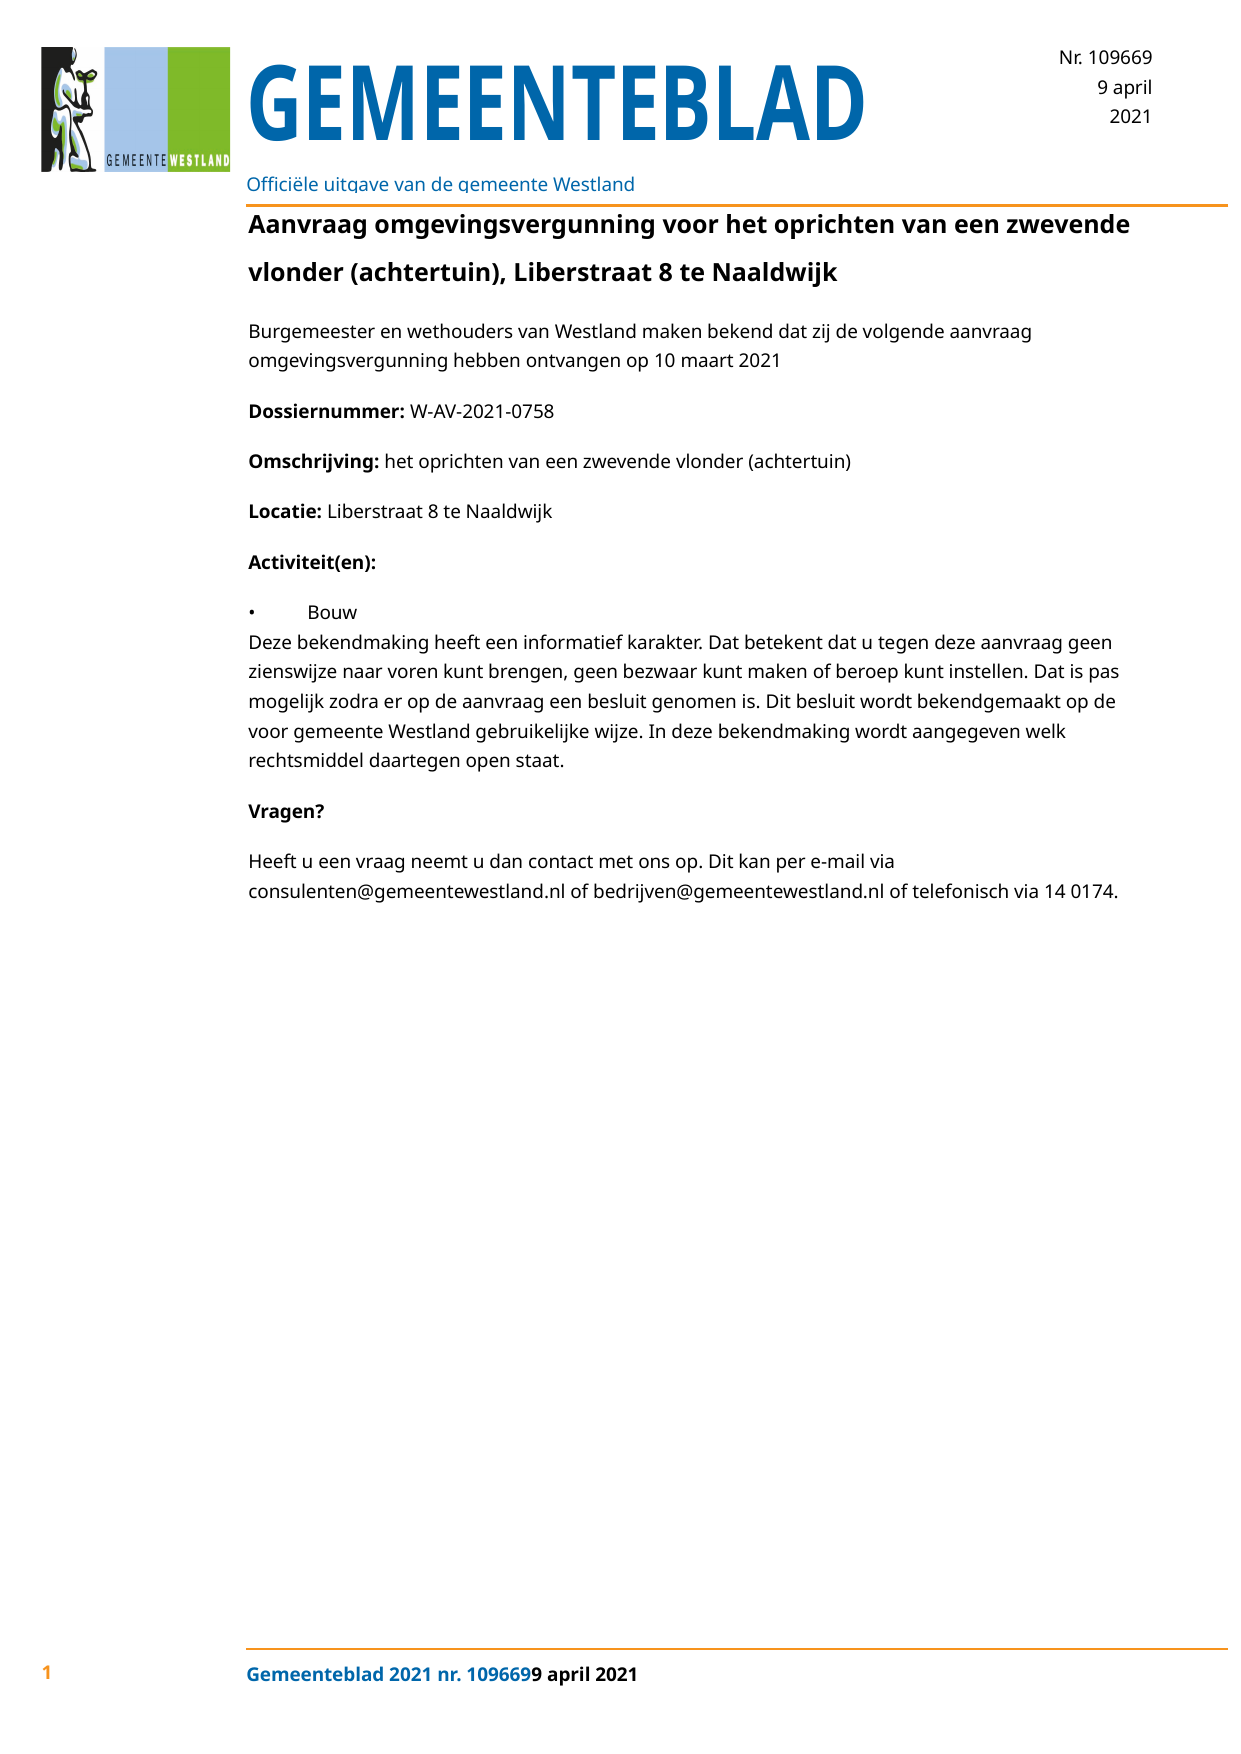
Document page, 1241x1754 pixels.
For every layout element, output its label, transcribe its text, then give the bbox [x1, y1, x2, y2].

picture [41, 47, 231, 172]
text Aanvraag omgevingsvergunning voor het oprichten van een zwevende vlonder (achtertuin), Liberstraat 8 te Naaldwijk [248, 207, 1152, 288]
text Vragen? [248, 798, 1152, 824]
text Dossiernummer: W-AV-2021-0758 [248, 398, 1152, 424]
text Burgemeester en wethouders van Westland maken bekend dat zij de volgende aanvraag omgevingsvergunning hebben ontvangen op 10 maart 2021 [248, 318, 1152, 373]
list Bouw [248, 599, 1152, 625]
text Locatie: Liberstraat 8 te Naaldwijk [248, 499, 1152, 524]
text Heeft u een vraag neemt u dan contact met ons op. Dit kan per e-mail via consulenten@gemeentewestland.nl of bedrijven@gemeentewestland.nl of telefonisch via 14 0174. [248, 848, 1152, 904]
text Deze bekendmaking heeft een informatief karakter. Dat betekent dat u tegen deze aanvraag geen zienswijze naar voren kunt brengen, geen bezwaar kunt maken of beroep kunt instellen. Dat is pas mogelijk zodra er op de aanvraag een besluit genomen is. Dit besluit wordt bekendgemaakt op de voor gemeente Westland gebruikelijke wijze. In deze bekendmaking wordt aangegeven welk rechtsmiddel daartegen open staat. [248, 629, 1152, 773]
text Activiteit(en): [248, 549, 1152, 575]
text Omschrijving: het oprichten van een zwevende vlonder (achtertuin) [248, 448, 1152, 474]
